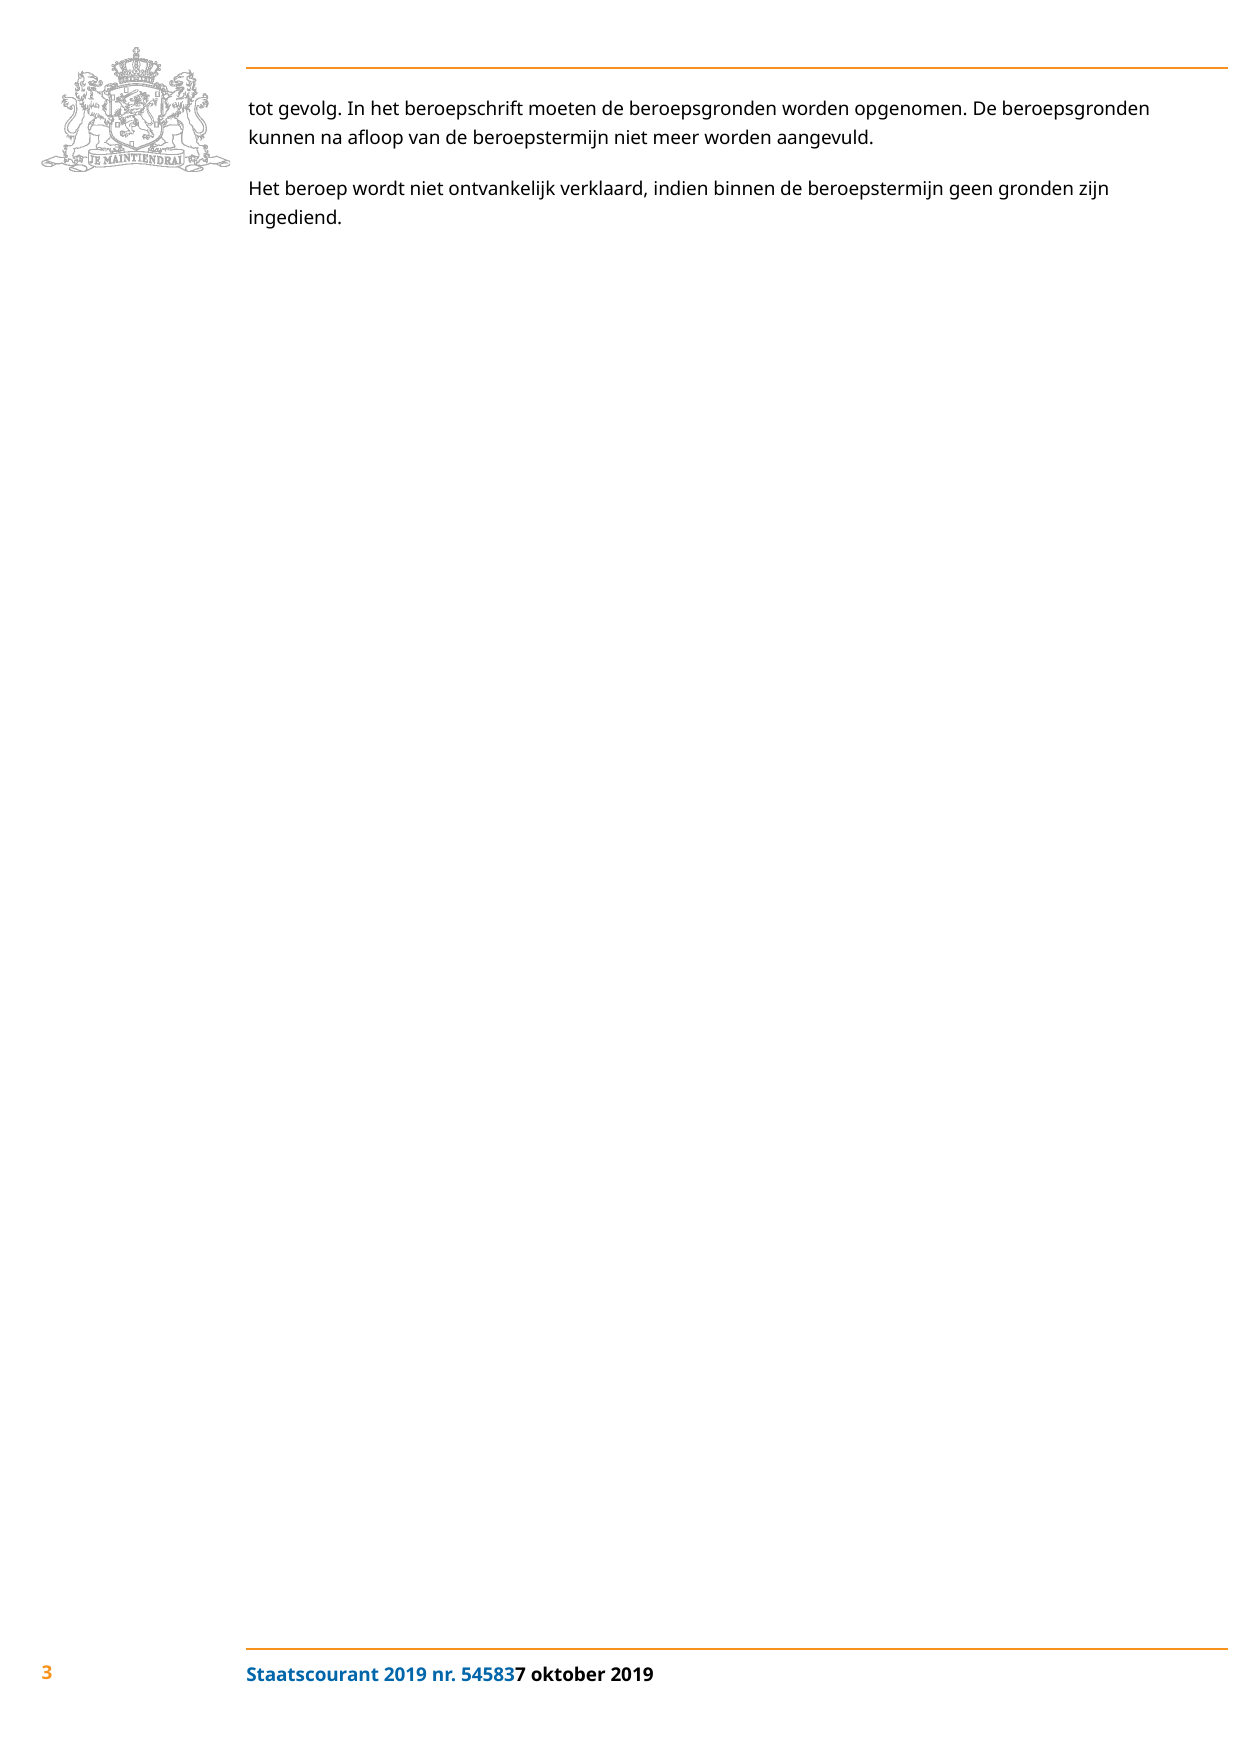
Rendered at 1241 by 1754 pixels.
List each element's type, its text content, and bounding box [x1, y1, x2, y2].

picture [41, 47, 231, 172]
text tot gevolg. In het beroepschrift moeten de beroepsgronden worden opgenomen. De beroepsgronden kunnen na afloop van de beroepstermijn niet meer worden aangevuld. [248, 95, 1152, 150]
text Het beroep wordt niet ontvankelijk verklaard, indien binnen de beroepstermijn geen gronden zijn ingediend. [248, 175, 1152, 230]
